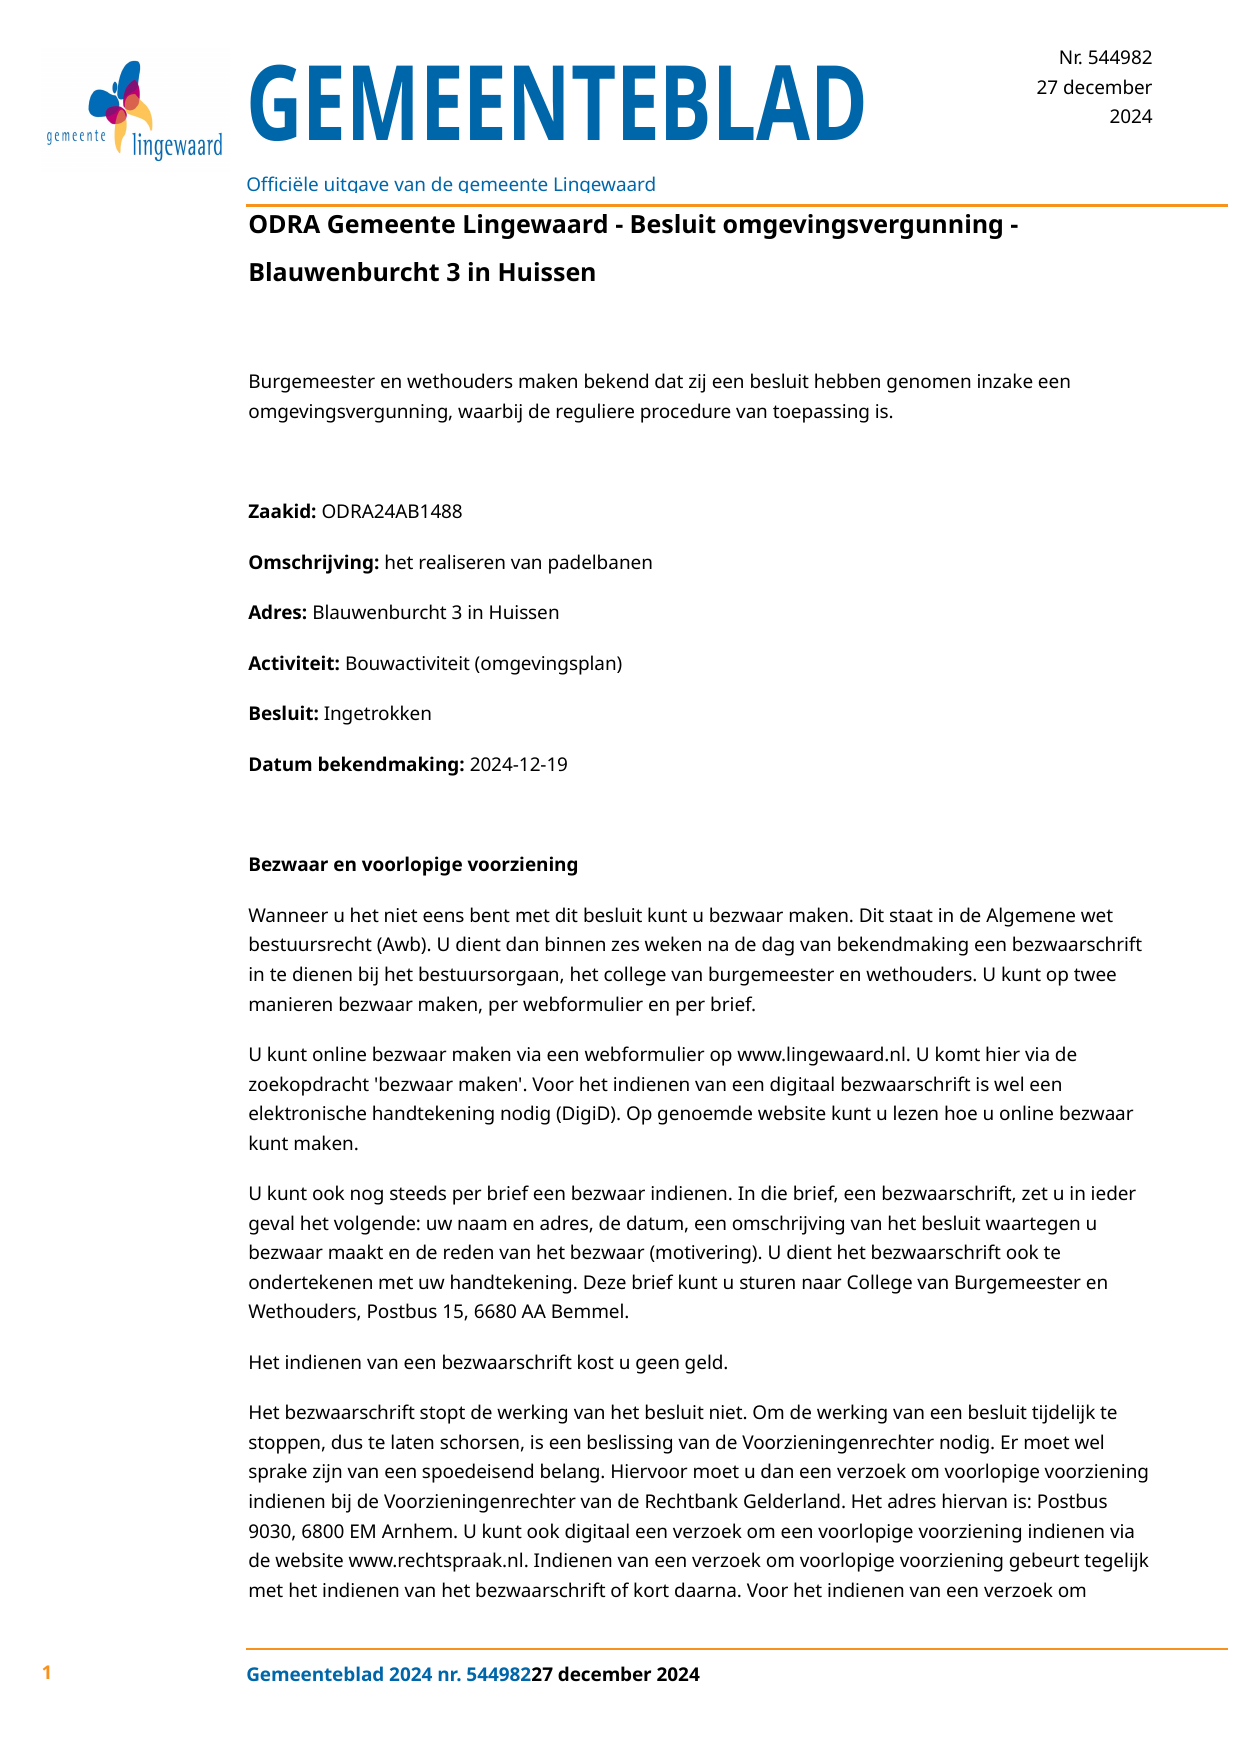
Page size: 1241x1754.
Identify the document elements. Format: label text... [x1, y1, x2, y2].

text U kunt ook nog steeds per brief een bezwaar indienen. In die brief, een bezwaarschrift, zet u in ieder geval het volgende: uw naam en adres, de datum, een omschrijving van het besluit waartegen u bezwaar maakt en de reden van het bezwaar (motivering). U dient het bezwaarschrift ook te ondertekenen met uw handtekening. Deze brief kunt u sturen naar College van Burgemeester en Wethouders, Postbus 15, 6680 AA Bemmel. [248, 1180, 1152, 1324]
text U kunt online bezwaar maken via een webformulier op www.lingewaard.nl. U komt hier via de zoekopdracht 'bezwaar maken'. Voor het indienen van een digitaal bezwaarschrift is wel een elektronische handtekening nodig (DigiD). Op genoemde website kunt u lezen hoe u online bezwaar kunt maken. [248, 1041, 1152, 1156]
text Zaakid: ODRA24AB1488 [248, 499, 1152, 524]
text Burgemeester en wethouders maken bekend dat zij een besluit hebben genomen inzake een omgevingsvergunning, waarbij de reguliere procedure van toepassing is. [248, 368, 1152, 424]
text Het bezwaarschrift stopt de werking van het besluit niet. Om de werking van een besluit tijdelijk te stoppen, dus te laten schorsen, is een beslissing van de Voorzieningenrechter nodig. Er moet wel sprake zijn van een spoedeisend belang. Hiervoor moet u dan een verzoek om voorlopige voorziening indienen bij de Voorzieningenrechter van de Rechtbank Gelderland. Het adres hiervan is: Postbus 9030, 6800 EM Arnhem. U kunt ook digitaal een verzoek om een voorlopige voorziening indienen via de website www.rechtspraak.nl. Indienen van een verzoek om voorlopige voorziening gebeurt tegelijk met het indienen van het bezwaarschrift of kort daarna. Voor het indienen van een verzoek om [248, 1399, 1152, 1603]
text Datum bekendmaking: 2024-12-19 [248, 751, 1152, 777]
picture [41, 47, 231, 172]
text Activiteit: Bouwactiviteit (omgevingsplan) [248, 650, 1152, 676]
text Besluit: Ingetrokken [248, 700, 1152, 726]
text Het indienen van een bezwaarschrift kost u geen geld. [248, 1349, 1152, 1375]
text Adres: Blauwenburcht 3 in Huissen [248, 599, 1152, 625]
text Omschrijving: het realiseren van padelbanen [248, 549, 1152, 575]
text Wanneer u het niet eens bent met dit besluit kunt u bezwaar maken. Dit staat in de Algemene wet bestuursrecht (Awb). U dient dan binnen zes weken na de dag van bekendmaking een bezwaarschrift in te dienen bij het bestuursorgaan, het college van burgemeester en wethouders. U kunt op twee manieren bezwaar maken, per webformulier en per brief. [248, 902, 1152, 1017]
text ODRA Gemeente Lingewaard - Besluit omgevingsvergunning - Blauwenburcht 3 in Huissen [248, 207, 1152, 288]
text Bezwaar en voorlopige voorziening [248, 852, 1152, 877]
